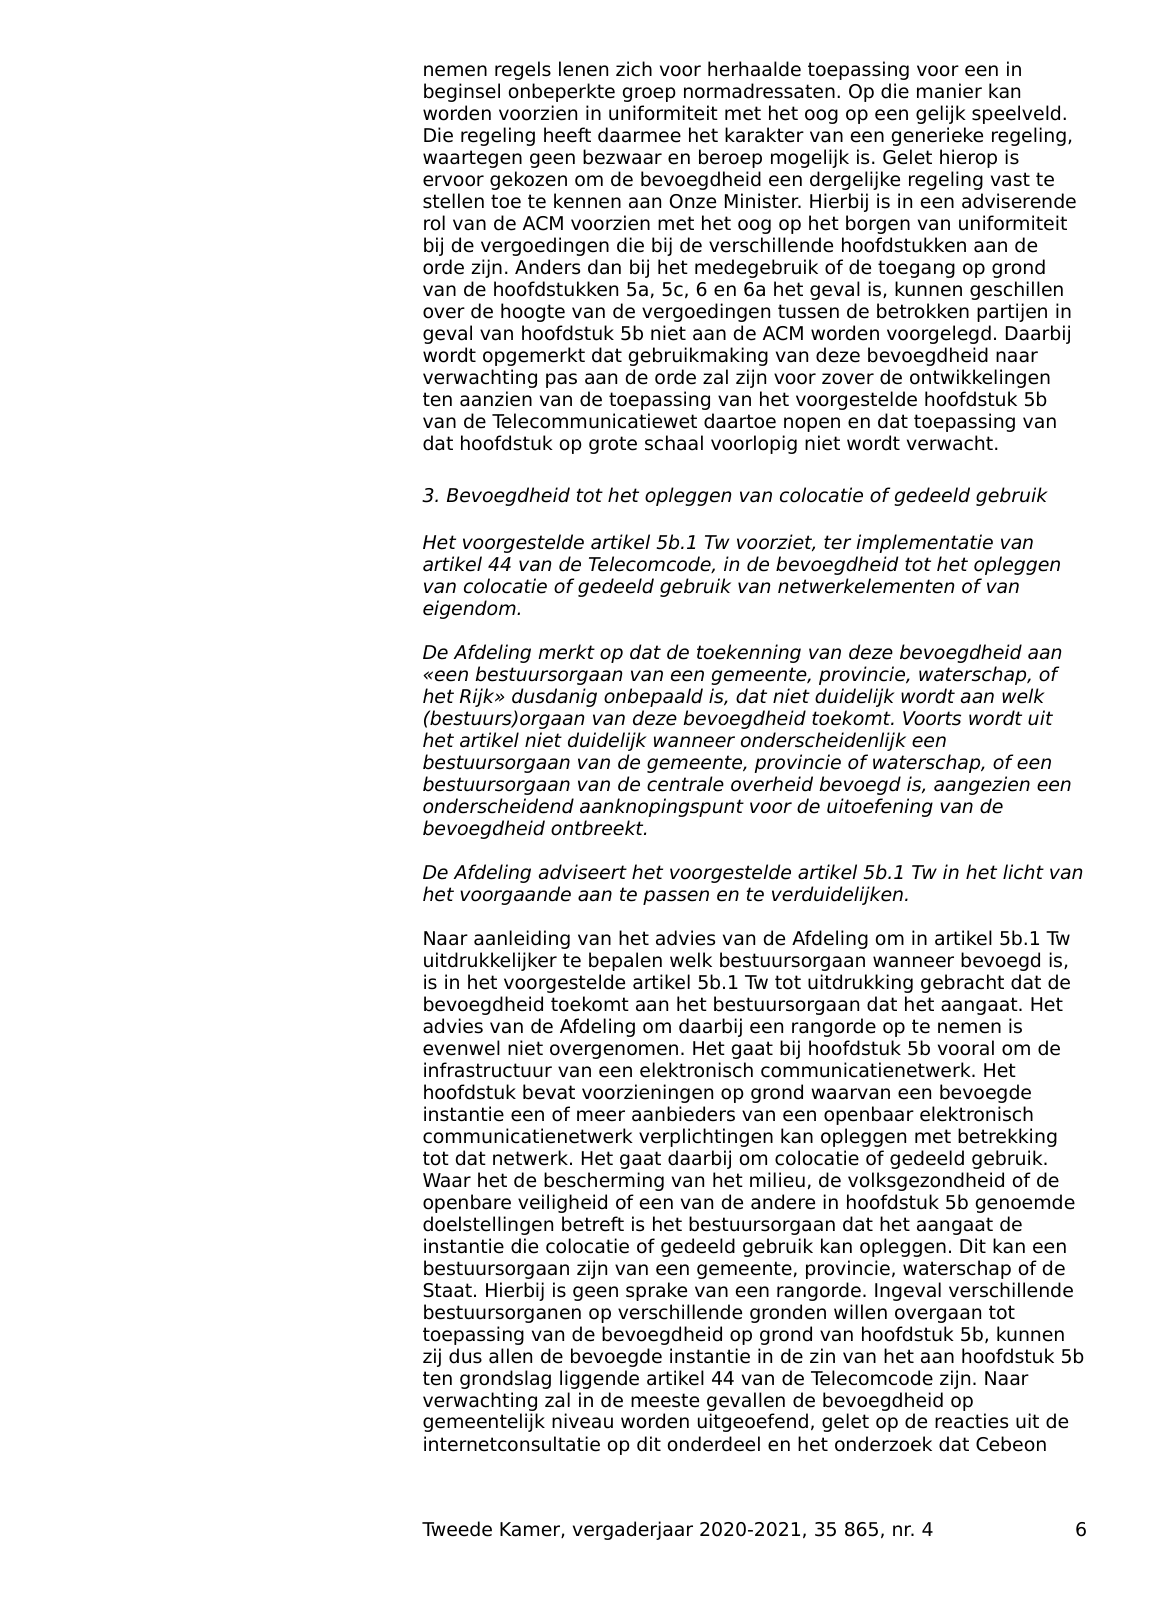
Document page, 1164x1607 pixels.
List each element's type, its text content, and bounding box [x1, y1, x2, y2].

subtitle 3. Bevoegdheid tot het opleggen van colocatie of gedeeld gebruik [422, 485, 1087, 507]
text Naar aanleiding van het advies van de Afdeling om in artikel 5b.1 Tw uitdrukkelijker te bepalen welk bestuursorgaan wanneer bevoegd is, is in het voorgestelde artikel 5b.1 Tw tot uitdrukking gebracht dat de bevoegdheid toekomt aan het bestuursorgaan dat het aangaat. Het advies van de Afdeling om daarbij een rangorde op te nemen is evenwel niet overgenomen. Het gaat bij hoofdstuk 5b vooral om de infrastructuur van een elektronisch communicatienetwerk. Het hoofdstuk bevat voorzieningen op grond waarvan een bevoegde instantie een of meer aanbieders van een openbaar elektronisch communicatienetwerk verplichtingen kan opleggen met betrekking tot dat netwerk. Het gaat daarbij om colocatie of gedeeld gebruik. Waar het de bescherming van het milieu, de volksgezondheid of de openbare veiligheid of een van de andere in hoofdstuk 5b genoemde doelstellingen betreft is het bestuursorgaan dat het aangaat de instantie die colocatie of gedeeld gebruik kan opleggen. Dit kan een bestuursorgaan zijn van een gemeente, provincie, waterschap of de Staat. Hierbij is geen sprake van een rangorde. Ingeval verschillende bestuursorganen op verschillende gronden willen overgaan tot toepassing van de bevoegdheid op grond van hoofdstuk 5b, kunnen zij dus allen de bevoegde instantie in de zin van het aan hoofdstuk 5b ten grondslag liggende artikel 44 van de Telecomcode zijn. Naar verwachting zal in de meeste gevallen de bevoegdheid op gemeentelijk niveau worden uitgeoefend, gelet op de reacties uit de internetconsultatie op dit onderdeel en het onderzoek dat Cebeon [422, 928, 1087, 1455]
text Het voorgestelde artikel 5b.1 Tw voorziet, ter implementatie van artikel 44 van de Telecomcode, in de bevoegdheid tot het opleggen van colocatie of gedeeld gebruik van netwerkelementen of van eigendom. [422, 532, 1087, 619]
text De Afdeling merkt op dat de toekenning van deze bevoegdheid aan «een bestuursorgaan van een gemeente, provincie, waterschap, of het Rijk» dusdanig onbepaald is, dat niet duidelijk wordt aan welk (bestuurs)orgaan van deze bevoegdheid toekomt. Voorts wordt uit het artikel niet duidelijk wanneer onderscheidenlijk een bestuursorgaan van de gemeente, provincie of waterschap, of een bestuursorgaan van de centrale overheid bevoegd is, aangezien een onderscheidend aanknopingspunt voor de uitoefening van de bevoegdheid ontbreekt. [422, 642, 1087, 839]
text De Afdeling adviseert het voorgestelde artikel 5b.1 Tw in het licht van het voorgaande aan te passen en te verduidelijken. [422, 862, 1087, 906]
text nemen regels lenen zich voor herhaalde toepassing voor een in beginsel onbeperkte groep normadressaten. Op die manier kan worden voorzien in uniformiteit met het oog op een gelijk speelveld. Die regeling heeft daarmee het karakter van een generieke regeling, waartegen geen bezwaar en beroep mogelijk is. Gelet hierop is ervoor gekozen om de bevoegdheid een dergelijke regeling vast te stellen toe te kennen aan Onze Minister. Hierbij is in een adviserende rol van de ACM voorzien met het oog op het borgen van uniformiteit bij de vergoedingen die bij de verschillende hoofdstukken aan de orde zijn. Anders dan bij het medegebruik of de toegang op grond van de hoofdstukken 5a, 5c, 6 en 6a het geval is, kunnen geschillen over de hoogte van de vergoedingen tussen de betrokken partijen in geval van hoofdstuk 5b niet aan de ACM worden voorgelegd. Daarbij wordt opgemerkt dat gebruikmaking van deze bevoegdheid naar verwachting pas aan de orde zal zijn voor zover de ontwikkelingen ten aanzien van de toepassing van het voorgestelde hoofdstuk 5b van de Telecommunicatiewet daartoe nopen en dat toepassing van dat hoofdstuk op grote schaal voorlopig niet wordt verwacht. [422, 59, 1087, 455]
